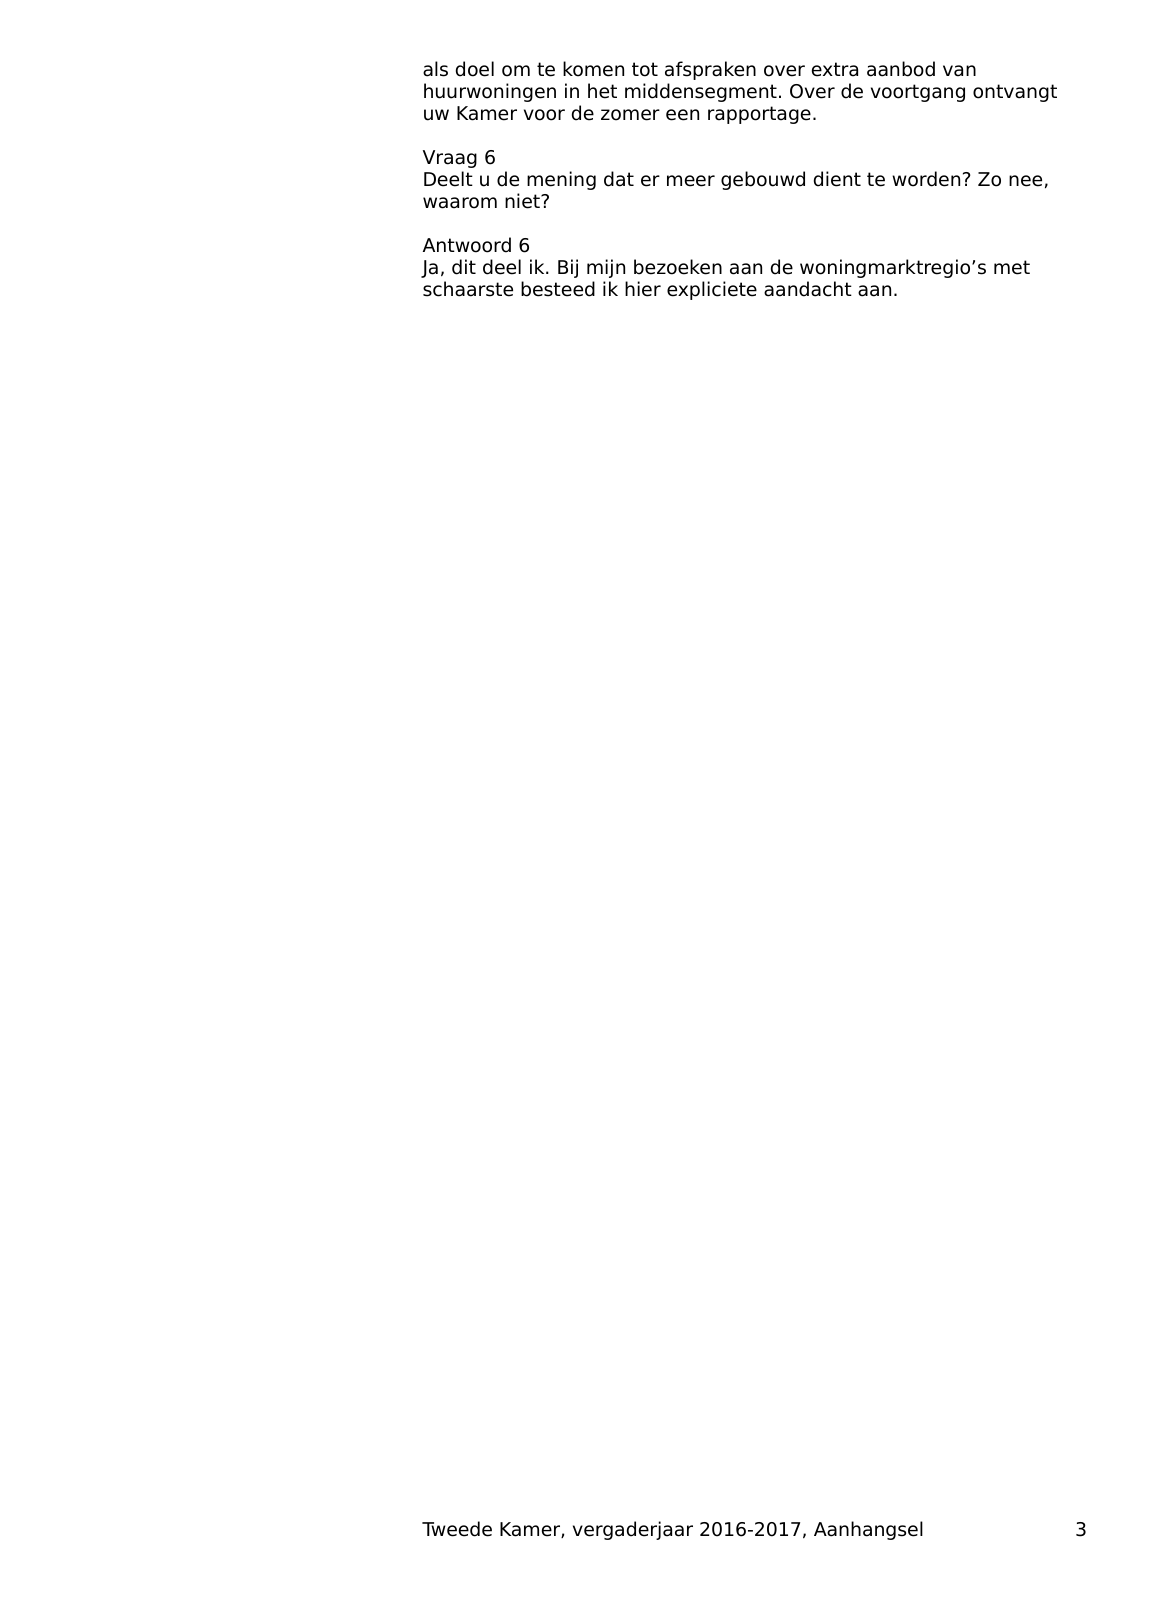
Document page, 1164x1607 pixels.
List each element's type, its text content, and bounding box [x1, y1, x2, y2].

text Ja, dit deel ik. Bij mijn bezoeken aan de woningmarktregio’s met schaarste besteed ik hier expliciete aandacht aan. [422, 257, 1087, 301]
text Vraag 6 [422, 147, 1087, 169]
text Antwoord 6 [422, 235, 1087, 257]
text Deelt u de mening dat er meer gebouwd dient te worden? Zo nee, waarom niet? [422, 169, 1087, 213]
text als doel om te komen tot afspraken over extra aanbod van huurwoningen in het middensegment. Over de voortgang ontvangt uw Kamer voor de zomer een rapportage. [422, 59, 1087, 125]
